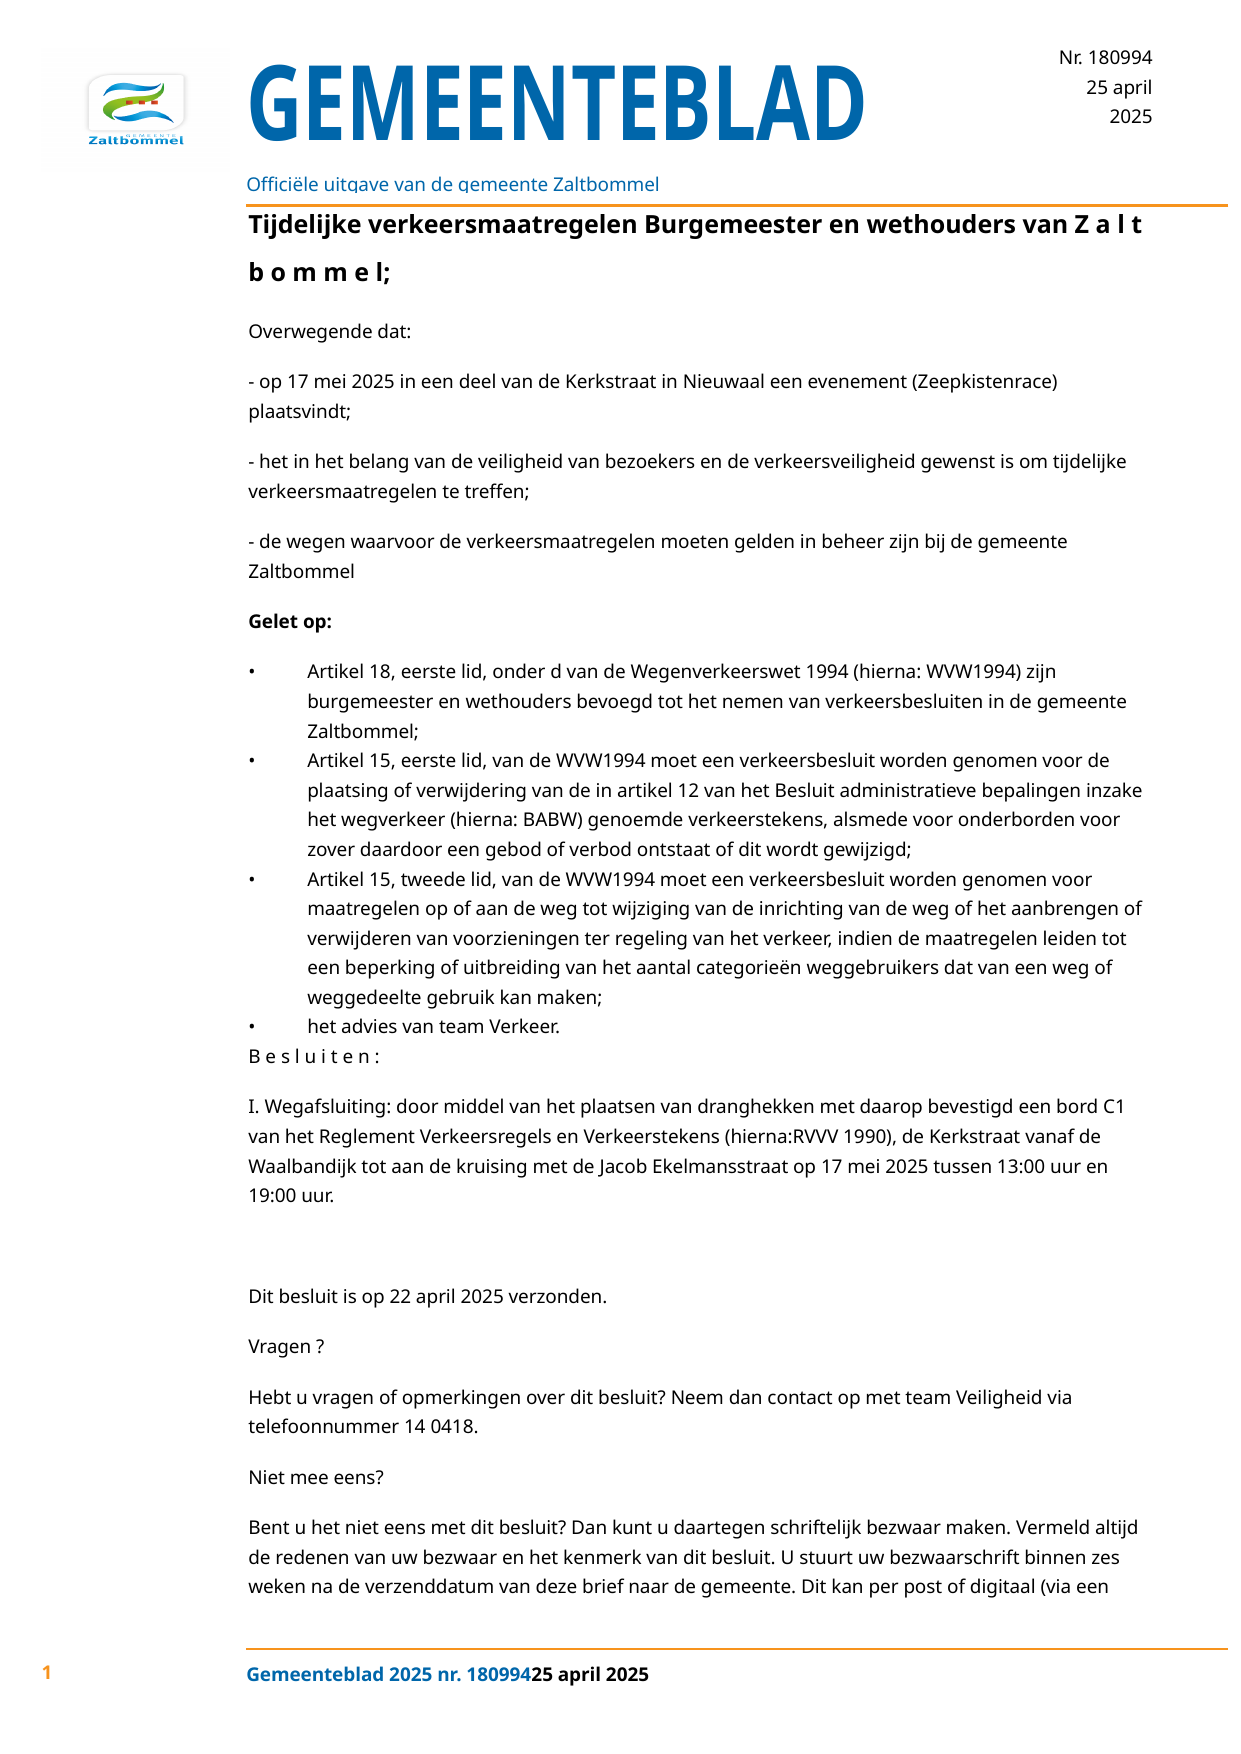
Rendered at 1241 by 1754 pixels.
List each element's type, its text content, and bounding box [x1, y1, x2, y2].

text Dit besluit is op 22 april 2025 verzonden. [248, 1283, 1152, 1309]
text Bent u het niet eens met dit besluit? Dan kunt u daartegen schriftelijk bezwaar maken. Vermeld altijd de redenen van uw bezwaar en het kenmerk van dit besluit. U stuurt uw bezwaarschrift binnen zes weken na de verzenddatum van deze brief naar de gemeente. Dit kan per post of digitaal (via een [248, 1514, 1152, 1599]
text I. Wegafsluiting: door middel van het plaatsen van dranghekken met daarop bevestigd een bord C1 van het Reglement Verkeersregels en Verkeerstekens (hierna:RVVV 1990), de Kerkstraat vanaf de Waalbandijk tot aan de kruising met de Jacob Ekelmansstraat op 17 mei 2025 tussen 13:00 uur en 19:00 uur. [248, 1094, 1152, 1208]
text Tijdelijke verkeersmaatregelen Burgemeester en wethouders van Z a l t b o m m e l; [248, 207, 1152, 288]
picture [41, 47, 231, 172]
text Overwegende dat: [248, 318, 1152, 344]
list Artikel 15, tweede lid, van de WVW1994 moet een verkeersbesluit worden genomen voor maatregelen op of aan de weg tot wijziging van de inrichting van de weg of het aanbrengen of verwijderen van voorzieningen ter regeling van het verkeer, indien de maatregelen leiden tot een beperking of uitbreiding van het aantal categorieën weggebruikers dat van een weg of weggedeelte gebruik kan maken; [248, 866, 1152, 1010]
text - het in het belang van de veiligheid van bezoekers en de verkeersveiligheid gewenst is om tijdelijke verkeersmaatregelen te treffen; [248, 448, 1152, 504]
text - de wegen waarvoor de verkeersmaatregelen moeten gelden in beheer zijn bij de gemeente Zaltbommel [248, 528, 1152, 584]
text Hebt u vragen of opmerkingen over dit besluit? Neem dan contact op met team Veiligheid via telefoonnummer 14 0418. [248, 1384, 1152, 1439]
text Gelet op: [248, 608, 1152, 634]
list het advies van team Verkeer. [248, 1014, 1152, 1039]
text Vragen ? [248, 1334, 1152, 1359]
list Artikel 15, eerste lid, van de WVW1994 moet een verkeersbesluit worden genomen voor de plaatsing of verwijdering van de in artikel 12 van het Besluit administratieve bepalingen inzake het wegverkeer (hierna: BABW) genoemde verkeerstekens, alsmede voor onderborden voor zover daardoor een gebod of verbod ontstaat of dit wordt gewijzigd; [248, 747, 1152, 862]
list Artikel 18, eerste lid, onder d van de Wegenverkeerswet 1994 (hierna: WVW1994) zijn burgemeester en wethouders bevoegd tot het nemen van verkeersbesluiten in de gemeente Zaltbommel; [248, 659, 1152, 744]
text - op 17 mei 2025 in een deel van de Kerkstraat in Nieuwaal een evenement (Zeepkistenrace) plaatsvindt; [248, 368, 1152, 424]
text B e s l u i t e n : [248, 1043, 1152, 1069]
text Niet mee eens? [248, 1464, 1152, 1490]
